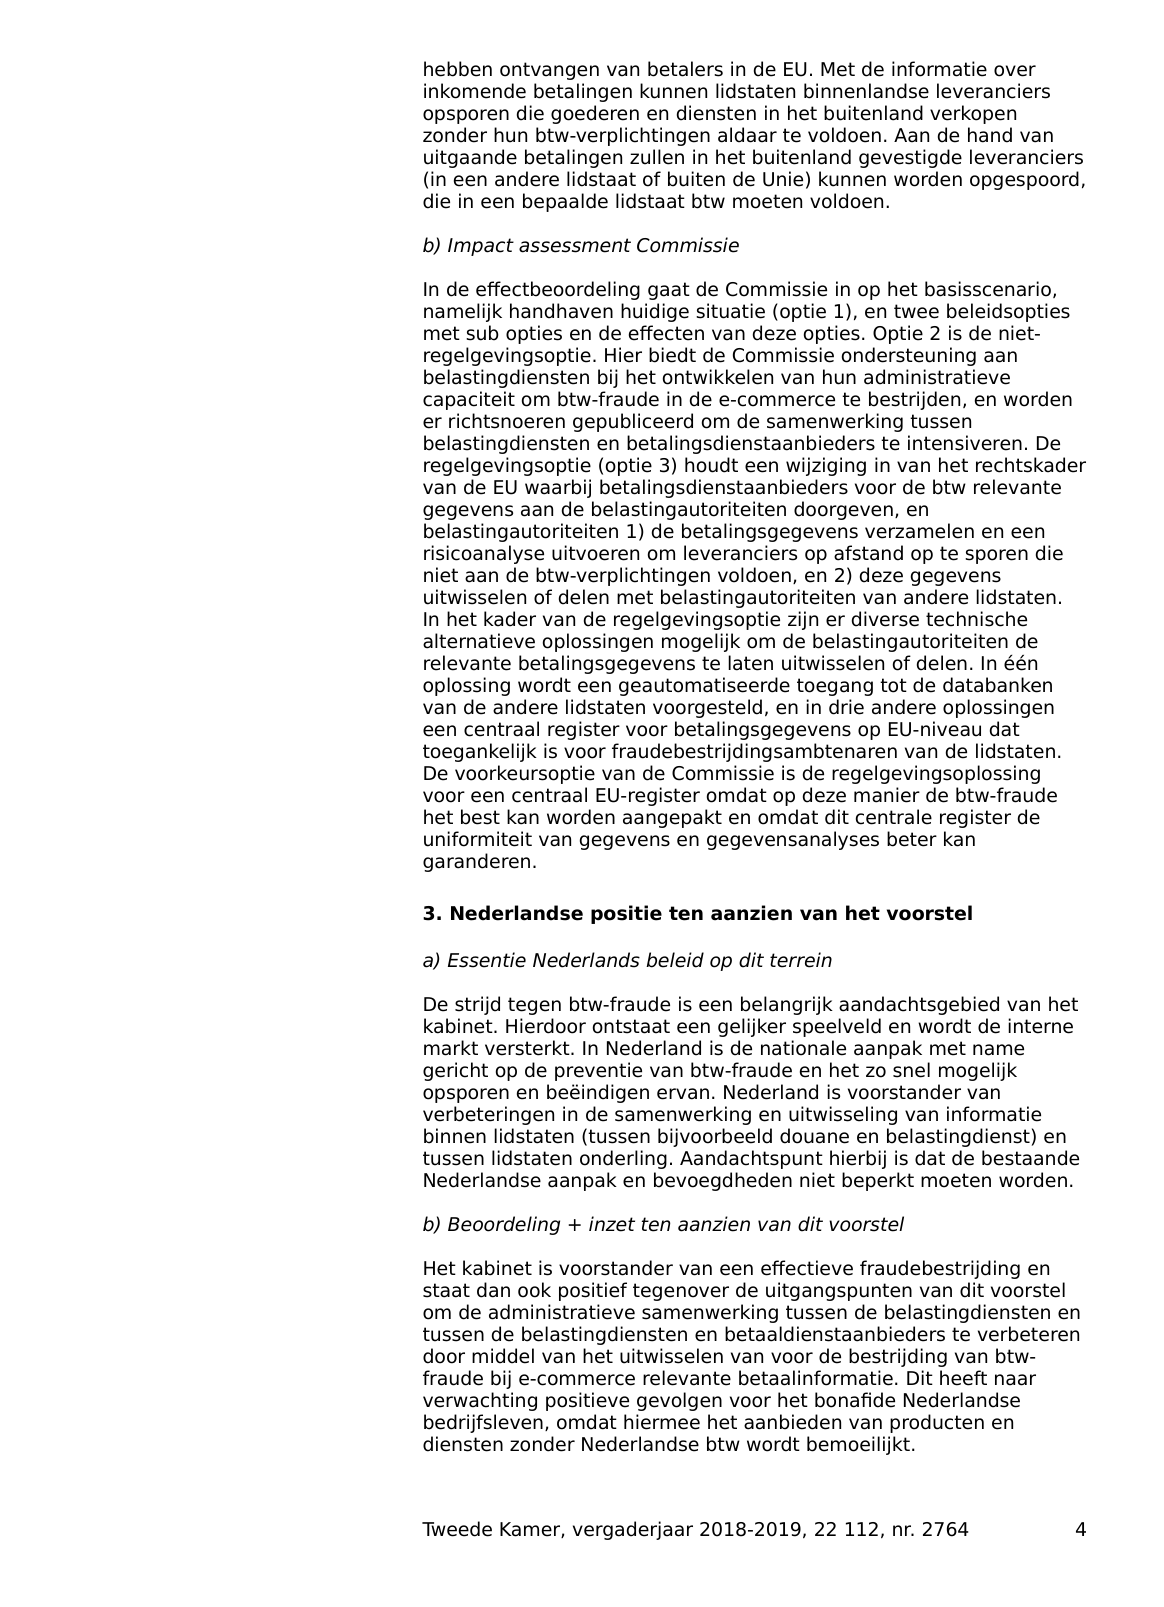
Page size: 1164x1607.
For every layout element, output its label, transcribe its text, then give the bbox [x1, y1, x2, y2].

subtitle b) Impact assessment Commissie [422, 235, 1087, 257]
text De strijd tegen btw-fraude is een belangrijk aandachtsgebied van het kabinet. Hierdoor ontstaat een gelijker speelveld en wordt de interne markt versterkt. In Nederland is de nationale aanpak met name gericht op de preventie van btw-fraude en het zo snel mogelijk opsporen en beëindigen ervan. Nederland is voorstander van verbeteringen in de samenwerking en uitwisseling van informatie binnen lidstaten (tussen bijvoorbeeld douane en belastingdienst) en tussen lidstaten onderling. Aandachtspunt hierbij is dat de bestaande Nederlandse aanpak en bevoegdheden niet beperkt moeten worden. [422, 994, 1087, 1192]
text Het kabinet is voorstander van een effectieve fraudebestrijding en staat dan ook positief tegenover de uitgangspunten van dit voorstel om de administratieve samenwerking tussen de belastingdiensten en tussen de belastingdiensten en betaaldienstaanbieders te verbeteren door middel van het uitwisselen van voor de bestrijding van btw-fraude bij e-commerce relevante betaalinformatie. Dit heeft naar verwachting positieve gevolgen voor het bonafide Nederlandse bedrijfsleven, omdat hiermee het aanbieden van producten en diensten zonder Nederlandse btw wordt bemoeilijkt. [422, 1258, 1087, 1456]
subtitle b) Beoordeling + inzet ten aanzien van dit voorstel [422, 1214, 1087, 1236]
text In de effectbeoordeling gaat de Commissie in op het basisscenario, namelijk handhaven huidige situatie (optie 1), en twee beleidsopties met sub opties en de effecten van deze opties. Optie 2 is de niet-regelgevingsoptie. Hier biedt de Commissie ondersteuning aan belastingdiensten bij het ontwikkelen van hun administratieve capaciteit om btw-fraude in de e-commerce te bestrijden, en worden er richtsnoeren gepubliceerd om de samenwerking tussen belastingdiensten en betalingsdienstaanbieders te intensiveren. De regelgevingsoptie (optie 3) houdt een wijziging in van het rechtskader van de EU waarbij betalingsdienstaanbieders voor de btw relevante gegevens aan de belastingautoriteiten doorgeven, en belastingautoriteiten 1) de betalingsgegevens verzamelen en een risicoanalyse uitvoeren om leveranciers op afstand op te sporen die niet aan de btw-verplichtingen voldoen, en 2) deze gegevens uitwisselen of delen met belastingautoriteiten van andere lidstaten. In het kader van de regelgevingsoptie zijn er diverse technische alternatieve oplossingen mogelijk om de belastingautoriteiten de relevante betalingsgegevens te laten uitwisselen of delen. In één oplossing wordt een geautomatiseerde toegang tot de databanken van de andere lidstaten voorgesteld, en in drie andere oplossingen een centraal register voor betalingsgegevens op EU-niveau dat toegankelijk is voor fraudebestrijdingsambtenaren van de lidstaten. De voorkeursoptie van de Commissie is de regelgevingsoplossing voor een centraal EU-register omdat op deze manier de btw-fraude het best kan worden aangepakt en omdat dit centrale register de uniformiteit van gegevens en gegevensanalyses beter kan garanderen. [422, 279, 1087, 873]
subtitle a) Essentie Nederlands beleid op dit terrein [422, 950, 1087, 972]
text hebben ontvangen van betalers in de EU. Met de informatie over inkomende betalingen kunnen lidstaten binnenlandse leveranciers opsporen die goederen en diensten in het buitenland verkopen zonder hun btw-verplichtingen aldaar te voldoen. Aan de hand van uitgaande betalingen zullen in het buitenland gevestigde leveranciers (in een andere lidstaat of buiten de Unie) kunnen worden opgespoord, die in een bepaalde lidstaat btw moeten voldoen. [422, 59, 1087, 213]
subtitle 3. Nederlandse positie ten aanzien van het voorstel [422, 903, 1087, 925]
